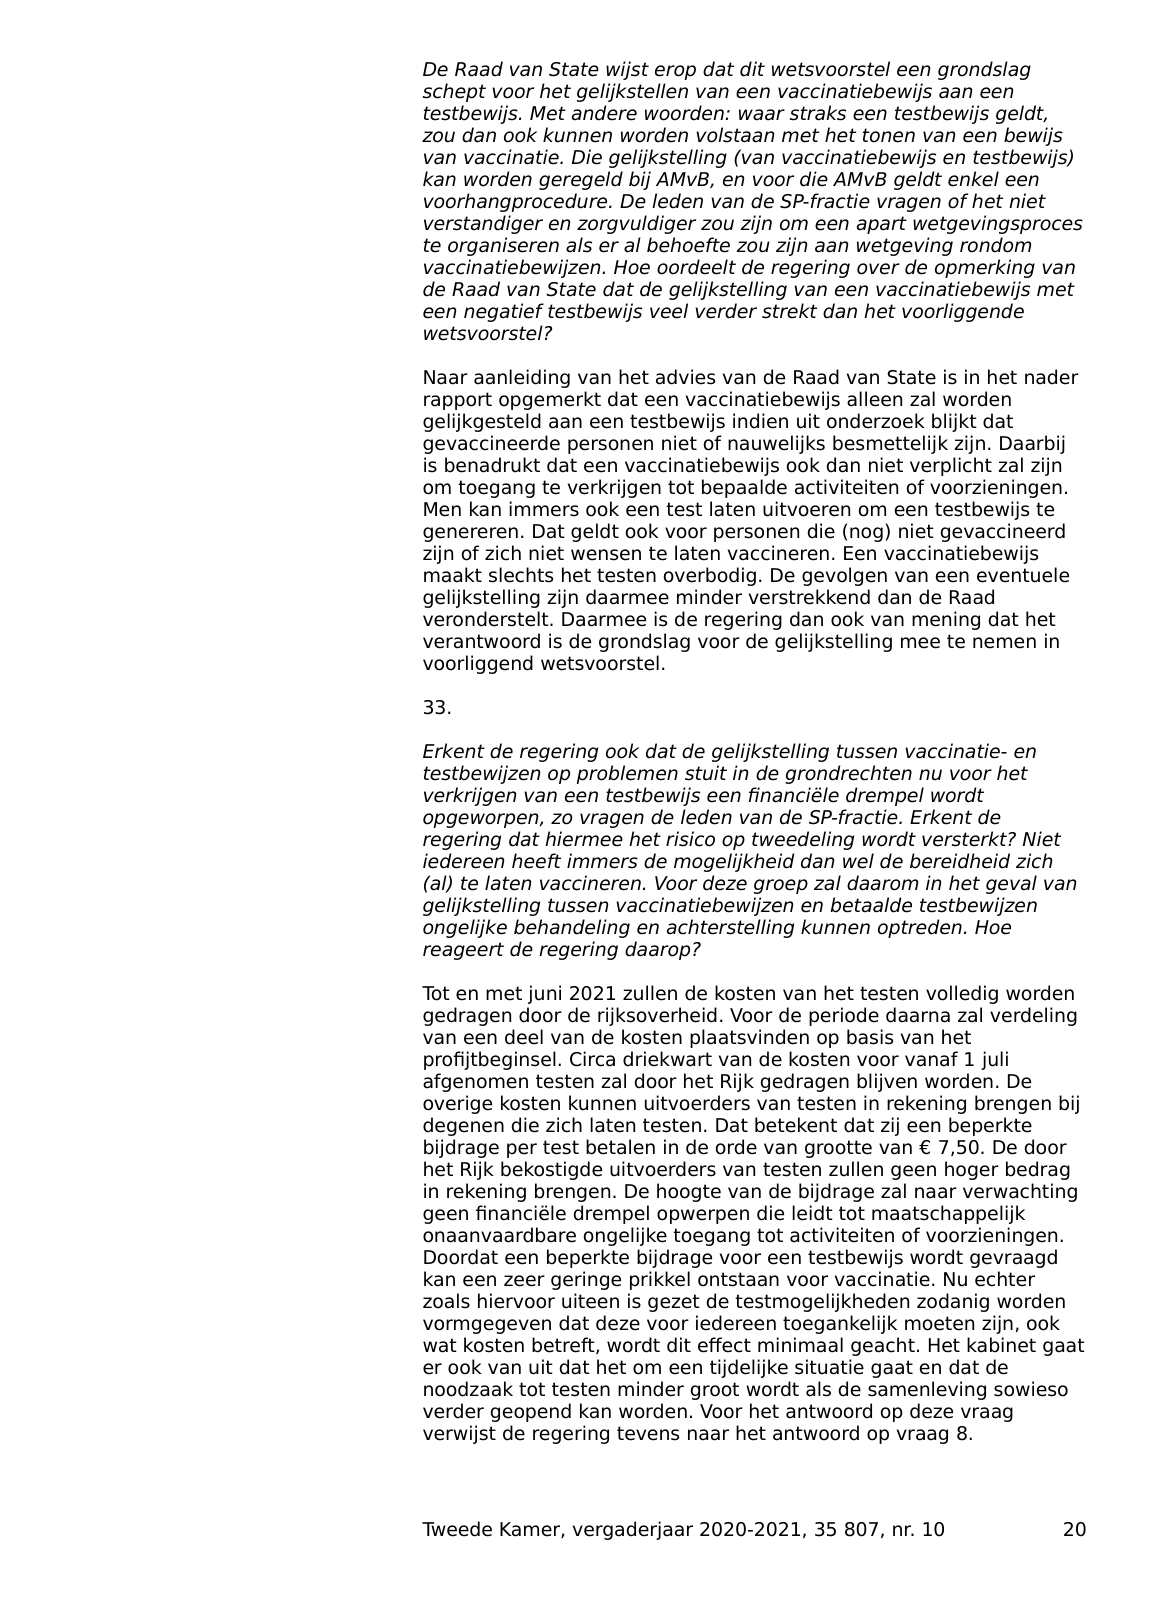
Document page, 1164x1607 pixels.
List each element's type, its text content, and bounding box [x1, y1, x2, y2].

text Tot en met juni 2021 zullen de kosten van het testen volledig worden gedragen door de rijksoverheid. Voor de periode daarna zal verdeling van een deel van de kosten plaatsvinden op basis van het profijtbeginsel. Circa driekwart van de kosten voor vanaf 1 juli afgenomen testen zal door het Rijk gedragen blijven worden. De overige kosten kunnen uitvoerders van testen in rekening brengen bij degenen die zich laten testen. Dat betekent dat zij een beperkte bijdrage per test betalen in de orde van grootte van € 7,50. De door het Rijk bekostigde uitvoerders van testen zullen geen hoger bedrag in rekening brengen. De hoogte van de bijdrage zal naar verwachting geen financiële drempel opwerpen die leidt tot maatschappelijk onaanvaardbare ongelijke toegang tot activiteiten of voorzieningen. Doordat een beperkte bijdrage voor een testbewijs wordt gevraagd kan een zeer geringe prikkel ontstaan voor vaccinatie. Nu echter zoals hiervoor uiteen is gezet de testmogelijkheden zodanig worden vormgegeven dat deze voor iedereen toegankelijk moeten zijn, ook wat kosten betreft, wordt dit effect minimaal geacht. Het kabinet gaat er ook van uit dat het om een tijdelijke situatie gaat en dat de noodzaak tot testen minder groot wordt als de samenleving sowieso verder geopend kan worden. Voor het antwoord op deze vraag verwijst de regering tevens naar het antwoord op vraag 8. [422, 983, 1087, 1444]
text Naar aanleiding van het advies van de Raad van State is in het nader rapport opgemerkt dat een vaccinatiebewijs alleen zal worden gelijkgesteld aan een testbewijs indien uit onderzoek blijkt dat gevaccineerde personen niet of nauwelijks besmettelijk zijn. Daarbij is benadrukt dat een vaccinatiebewijs ook dan niet verplicht zal zijn om toegang te verkrijgen tot bepaalde activiteiten of voorzieningen. Men kan immers ook een test laten uitvoeren om een testbewijs te genereren. Dat geldt ook voor personen die (nog) niet gevaccineerd zijn of zich niet wensen te laten vaccineren. Een vaccinatiebewijs maakt slechts het testen overbodig. De gevolgen van een eventuele gelijkstelling zijn daarmee minder verstrekkend dan de Raad veronderstelt. Daarmee is de regering dan ook van mening dat het verantwoord is de grondslag voor de gelijkstelling mee te nemen in voorliggend wetsvoorstel. [422, 367, 1087, 675]
text 33. [422, 697, 1087, 719]
text Erkent de regering ook dat de gelijkstelling tussen vaccinatie- en testbewijzen op problemen stuit in de grondrechten nu voor het verkrijgen van een testbewijs een financiële drempel wordt opgeworpen, zo vragen de leden van de SP-fractie. Erkent de regering dat hiermee het risico op tweedeling wordt versterkt? Niet iedereen heeft immers de mogelijkheid dan wel de bereidheid zich (al) te laten vaccineren. Voor deze groep zal daarom in het geval van gelijkstelling tussen vaccinatiebewijzen en betaalde testbewijzen ongelijke behandeling en achterstelling kunnen optreden. Hoe reageert de regering daarop? [422, 741, 1087, 961]
text De Raad van State wijst erop dat dit wetsvoorstel een grondslag schept voor het gelijkstellen van een vaccinatiebewijs aan een testbewijs. Met andere woorden: waar straks een testbewijs geldt, zou dan ook kunnen worden volstaan met het tonen van een bewijs van vaccinatie. Die gelijkstelling (van vaccinatiebewijs en testbewijs) kan worden geregeld bij AMvB, en voor die AMvB geldt enkel een voorhangprocedure. De leden van de SP-fractie vragen of het niet verstandiger en zorgvuldiger zou zijn om een apart wetgevingsproces te organiseren als er al behoefte zou zijn aan wetgeving rondom vaccinatiebewijzen. Hoe oordeelt de regering over de opmerking van de Raad van State dat de gelijkstelling van een vaccinatiebewijs met een negatief testbewijs veel verder strekt dan het voorliggende wetsvoorstel? [422, 59, 1087, 345]
